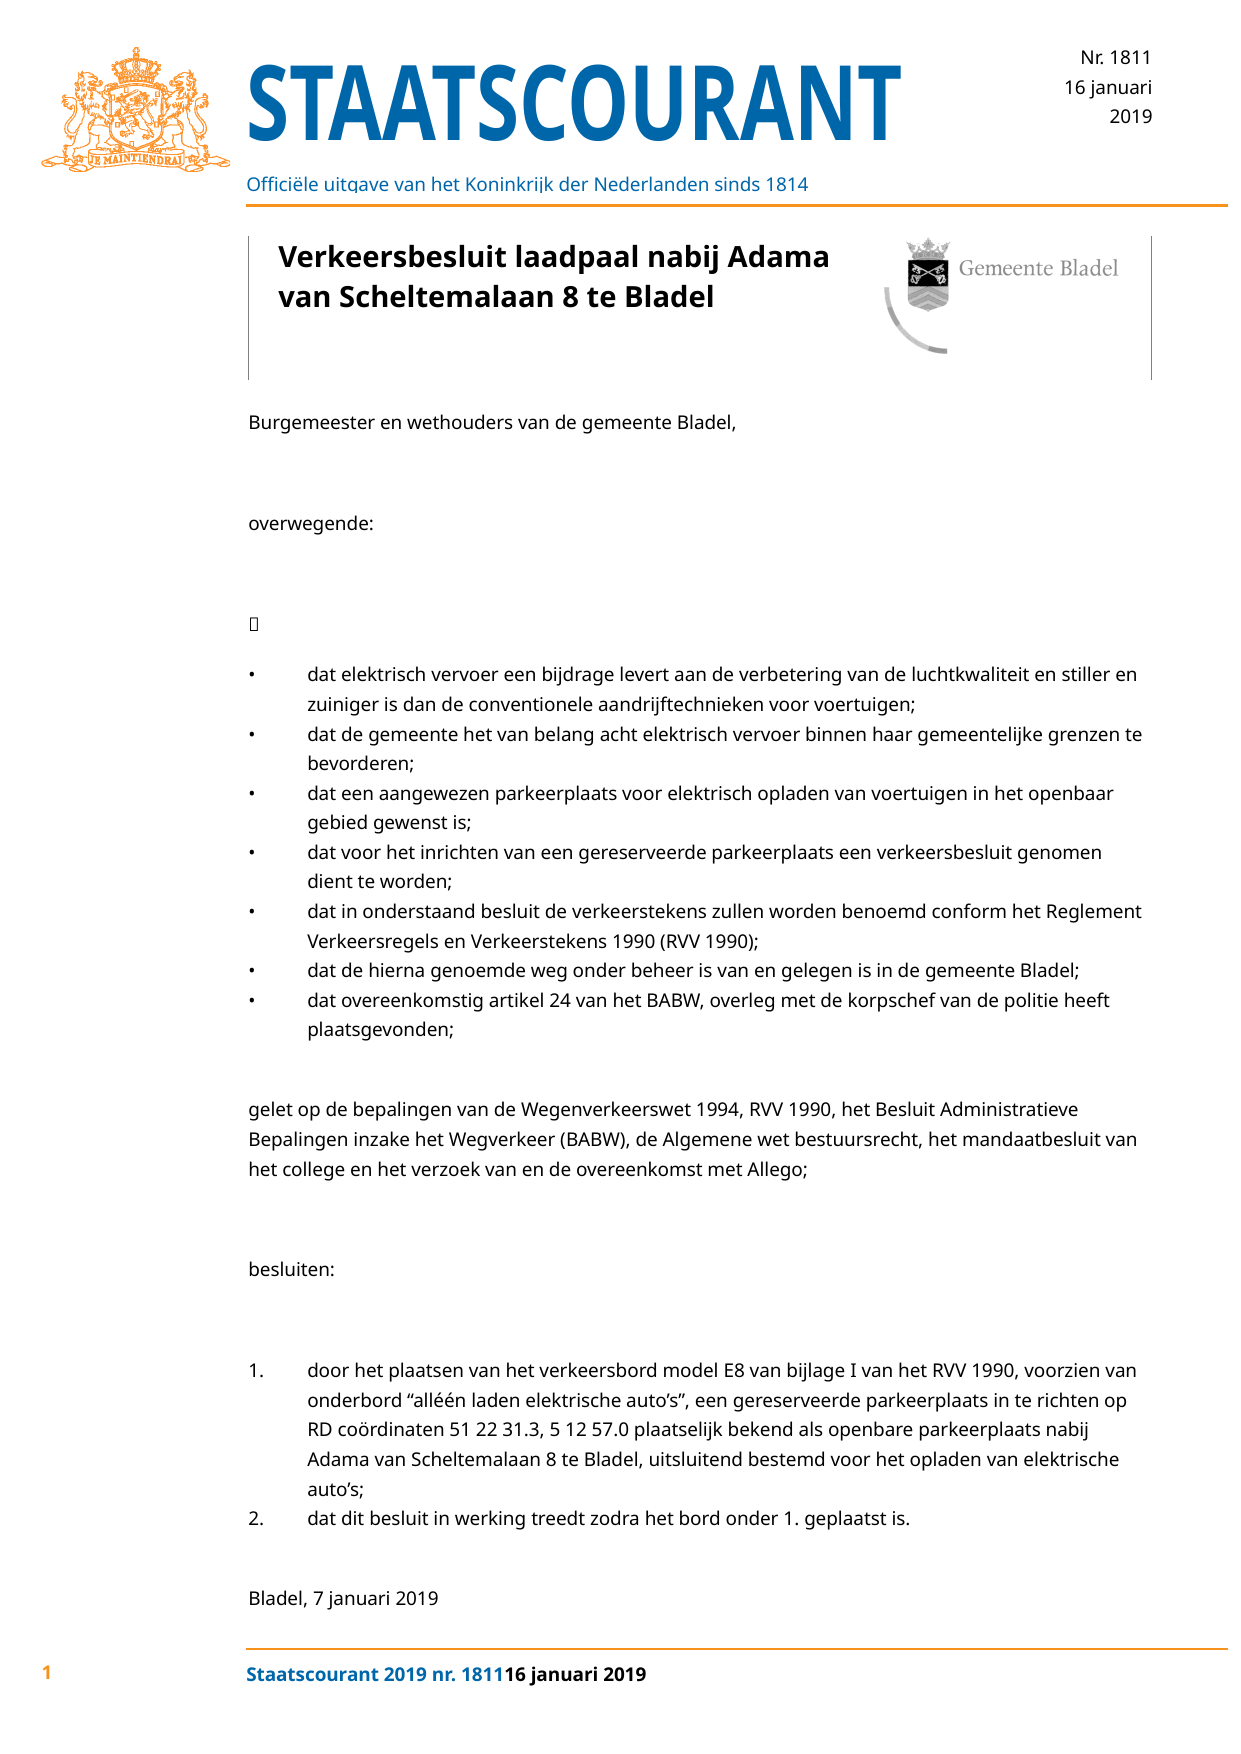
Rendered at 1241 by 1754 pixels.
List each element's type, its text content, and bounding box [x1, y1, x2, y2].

list dat de gemeente het van belang acht elektrisch vervoer binnen haar gemeentelijke grenzen te bevorderen; [248, 721, 1152, 776]
table_header Verkeersbesluit laadpaal nabij Adama van Scheltemalaan 8 te Bladel [249, 236, 850, 380]
picture [882, 236, 1119, 355]
list dat in onderstaand besluit de verkeerstekens zullen worden benoemd conform het Reglement Verkeersregels en Verkeerstekens 1990 (RVV 1990); [248, 898, 1152, 954]
text besluiten: [248, 1257, 1152, 1282]
text Burgemeester en wethouders van de gemeente Bladel, [248, 409, 1152, 435]
list dat overeenkomstig artikel 24 van het BABW, overleg met de korpschef van de politie heeft plaatsgevonden; [248, 987, 1152, 1042]
list dat dit besluit in werking treedt zodra het bord onder 1. geplaatst is. [248, 1505, 1152, 1531]
text overwegende: [248, 510, 1152, 536]
text gelet op de bepalingen van de Wegenverkeerswet 1994, RVV 1990, het Besluit Administratieve Bepalingen inzake het Wegverkeer (BABW), de Algemene wet bestuursrecht, het mandaatbesluit van het college en het verzoek van en de overeenkomst met Allego; [248, 1097, 1152, 1182]
text Bladel, 7 januari 2019 [248, 1585, 1152, 1611]
list dat de hierna genoemde weg onder beheer is van en gelegen is in de gemeente Bladel; [248, 957, 1152, 983]
list dat voor het inrichten van een gereserveerde parkeerplaats een verkeersbesluit genomen dient te worden; [248, 839, 1152, 894]
text  [248, 611, 1152, 637]
list door het plaatsen van het verkeersbord model E8 van bijlage I van het RVV 1990, voorzien van onderbord “alléén laden elektrische auto’s”, een gereserveerde parkeerplaats in te richten op RD coördinaten 51 22 31.3, 5 12 57.0 plaatselijk bekend als openbare parkeerplaats nabij Adama van Scheltemalaan 8 te Bladel, uitsluitend bestemd voor het opladen van elektrische auto’s; [248, 1357, 1152, 1502]
list dat elektrisch vervoer een bijdrage levert aan de verbetering van de luchtkwaliteit en stiller en zuiniger is dan de conventionele aandrijftechnieken voor voertuigen; [248, 662, 1152, 717]
list dat een aangewezen parkeerplaats voor elektrisch opladen van voertuigen in het openbaar gebied gewenst is; [248, 780, 1152, 835]
picture [41, 47, 231, 172]
table_header [850, 236, 1151, 380]
